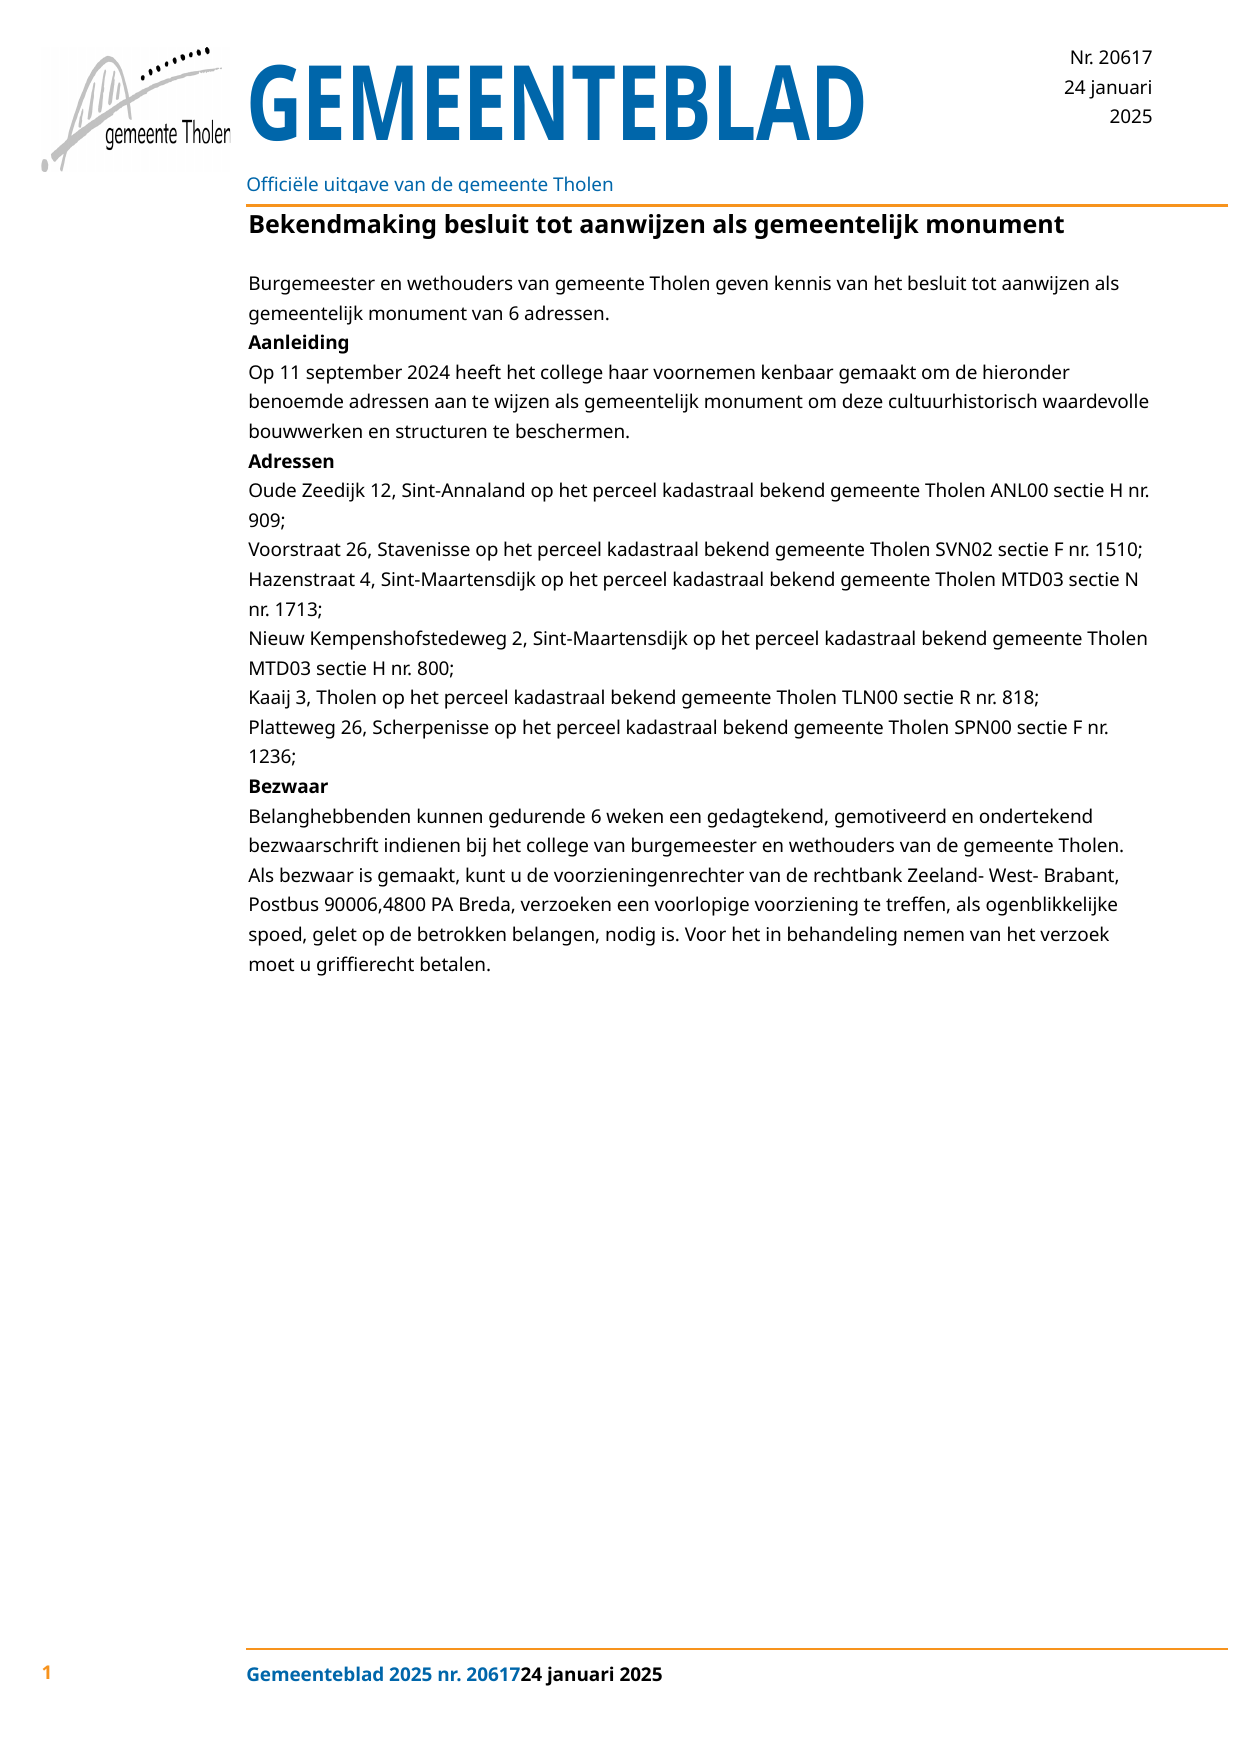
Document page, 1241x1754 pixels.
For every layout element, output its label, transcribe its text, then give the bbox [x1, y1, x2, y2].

text Op 11 september 2024 heeft het college haar voornemen kenbaar gemaakt om de hieronder benoemde adressen aan te wijzen als gemeentelijk monument om deze cultuurhistorisch waardevolle bouwwerken en structuren te beschermen. [248, 359, 1152, 444]
picture [41, 47, 231, 172]
text Platteweg 26, Scherpenisse op het perceel kadastraal bekend gemeente Tholen SPN00 sectie F nr. 1236; [248, 714, 1152, 769]
text Adressen [248, 448, 1152, 473]
text Bezwaar [248, 773, 1152, 799]
text Bekendmaking besluit tot aanwijzen als gemeentelijk monument [248, 207, 1152, 241]
text Voorstraat 26, Stavenisse op het perceel kadastraal bekend gemeente Tholen SVN02 sectie F nr. 1510; [248, 537, 1152, 562]
text Nieuw Kempenshofstedeweg 2, Sint-Maartensdijk op het perceel kadastraal bekend gemeente Tholen MTD03 sectie H nr. 800; [248, 625, 1152, 681]
text Aanleiding [248, 329, 1152, 355]
text Kaaij 3, Tholen op het perceel kadastraal bekend gemeente Tholen TLN00 sectie R nr. 818; [248, 684, 1152, 710]
text Hazenstraat 4, Sint-Maartensdijk op het perceel kadastraal bekend gemeente Tholen MTD03 sectie N nr. 1713; [248, 566, 1152, 621]
text Oude Zeedijk 12, Sint-Annaland op het perceel kadastraal bekend gemeente Tholen ANL00 sectie H nr. 909; [248, 477, 1152, 533]
text Burgemeester en wethouders van gemeente Tholen geven kennis van het besluit tot aanwijzen als gemeentelijk monument van 6 adressen. [248, 270, 1152, 326]
text Belanghebbenden kunnen gedurende 6 weken een gedagtekend, gemotiveerd en ondertekend bezwaarschrift indienen bij het college van burgemeester en wethouders van de gemeente Tholen. Als bezwaar is gemaakt, kunt u de voorzieningenrechter van de rechtbank Zeeland- West- Brabant, Postbus 90006,4800 PA Breda, verzoeken een voorlopige voorziening te treffen, als ogenblikkelijke spoed, gelet op de betrokken belangen, nodig is. Voor het in behandeling nemen van het verzoek moet u griffierecht betalen. [248, 803, 1152, 976]
